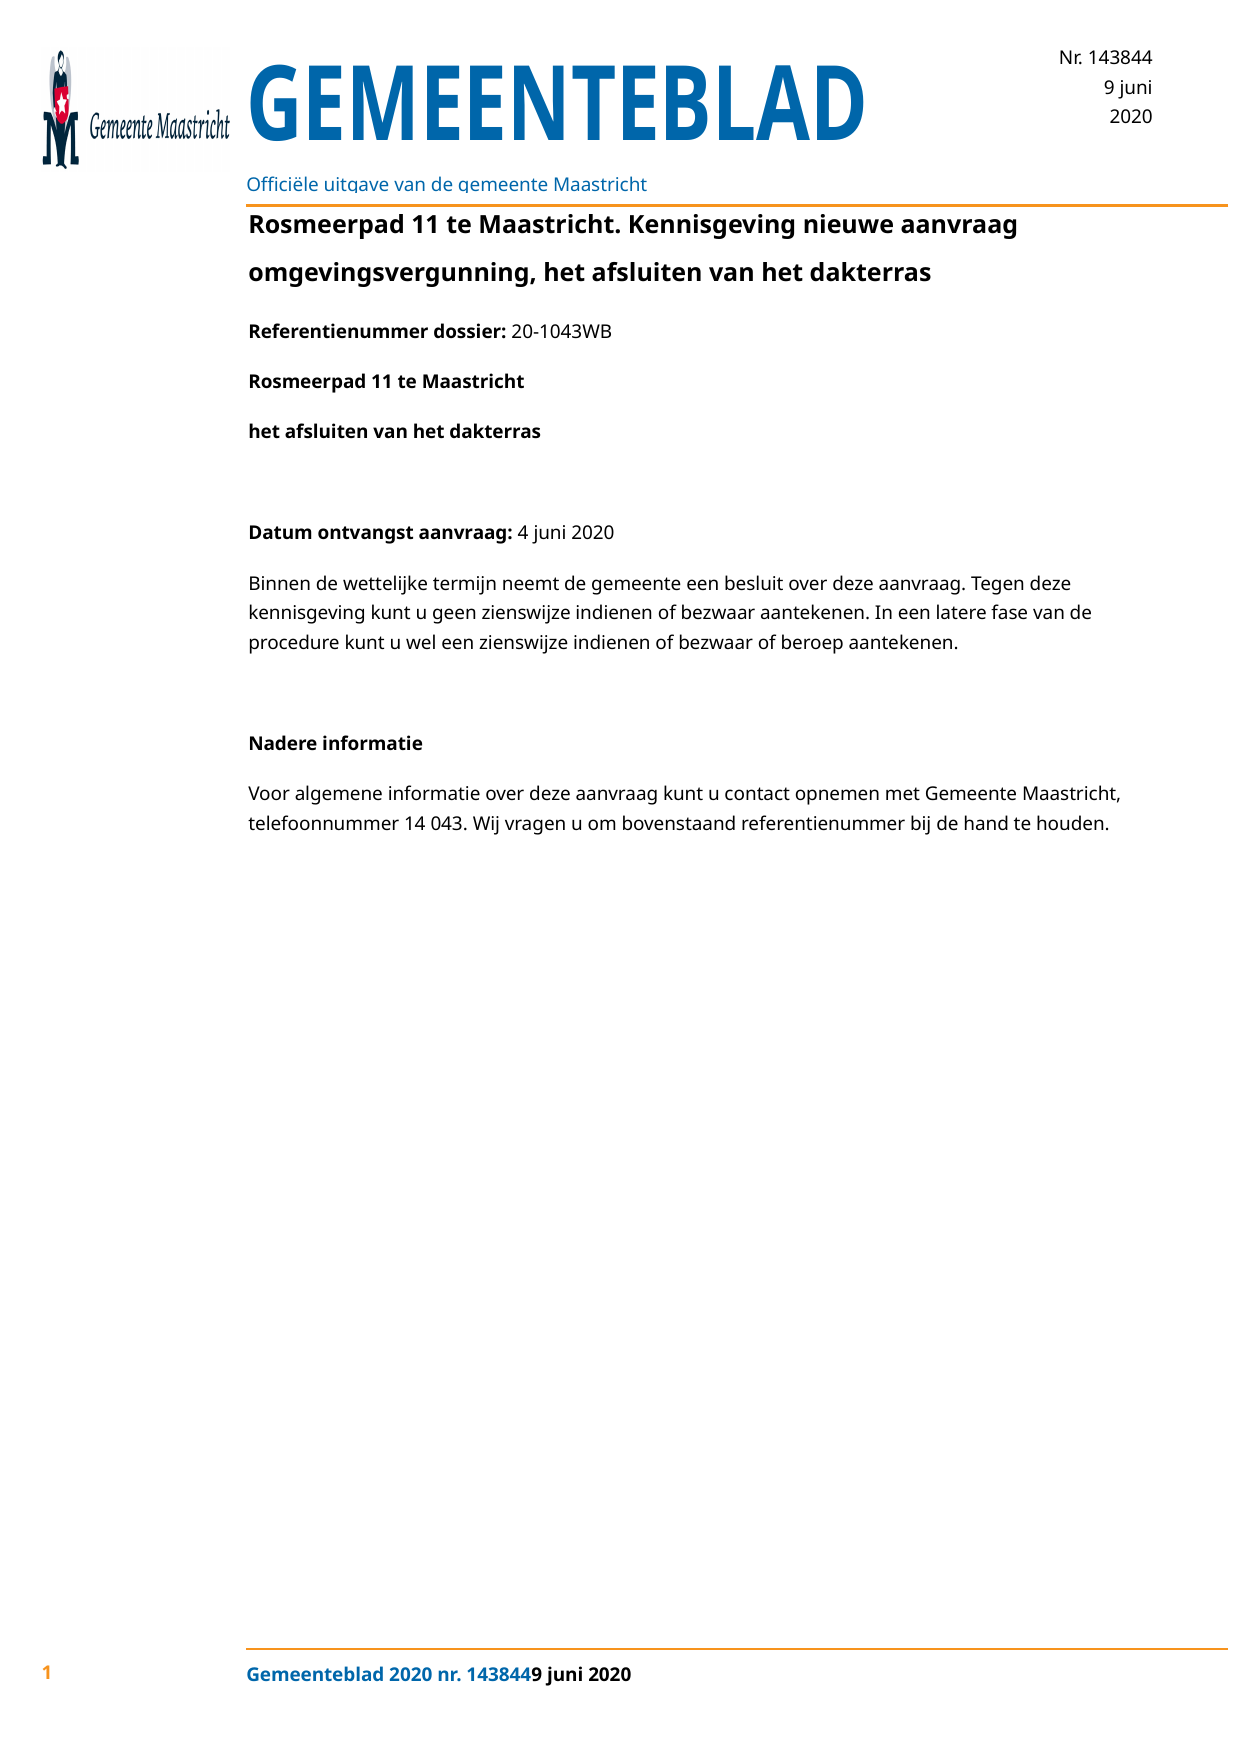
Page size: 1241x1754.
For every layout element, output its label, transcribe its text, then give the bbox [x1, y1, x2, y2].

text Binnen de wettelijke termijn neemt de gemeente een besluit over deze aanvraag. Tegen deze kennisgeving kunt u geen zienswijze indienen of bezwaar aantekenen. In een latere fase van de procedure kunt u wel een zienswijze indienen of bezwaar of beroep aantekenen. [248, 570, 1152, 655]
text Voor algemene informatie over deze aanvraag kunt u contact opnemen met Gemeente Maastricht, telefoonnummer 14 043. Wij vragen u om bovenstaand referentienummer bij de hand te houden. [248, 780, 1152, 836]
text Rosmeerpad 11 te Maastricht [248, 368, 1152, 394]
text Datum ontvangst aanvraag: 4 juni 2020 [248, 519, 1152, 545]
text het afsluiten van het dakterras [248, 419, 1152, 444]
picture [41, 47, 231, 172]
text Rosmeerpad 11 te Maastricht. Kennisgeving nieuwe aanvraag omgevingsvergunning, het afsluiten van het dakterras [248, 207, 1152, 288]
text Referentienummer dossier: 20-1043WB [248, 318, 1152, 344]
text Nadere informatie [248, 730, 1152, 756]
